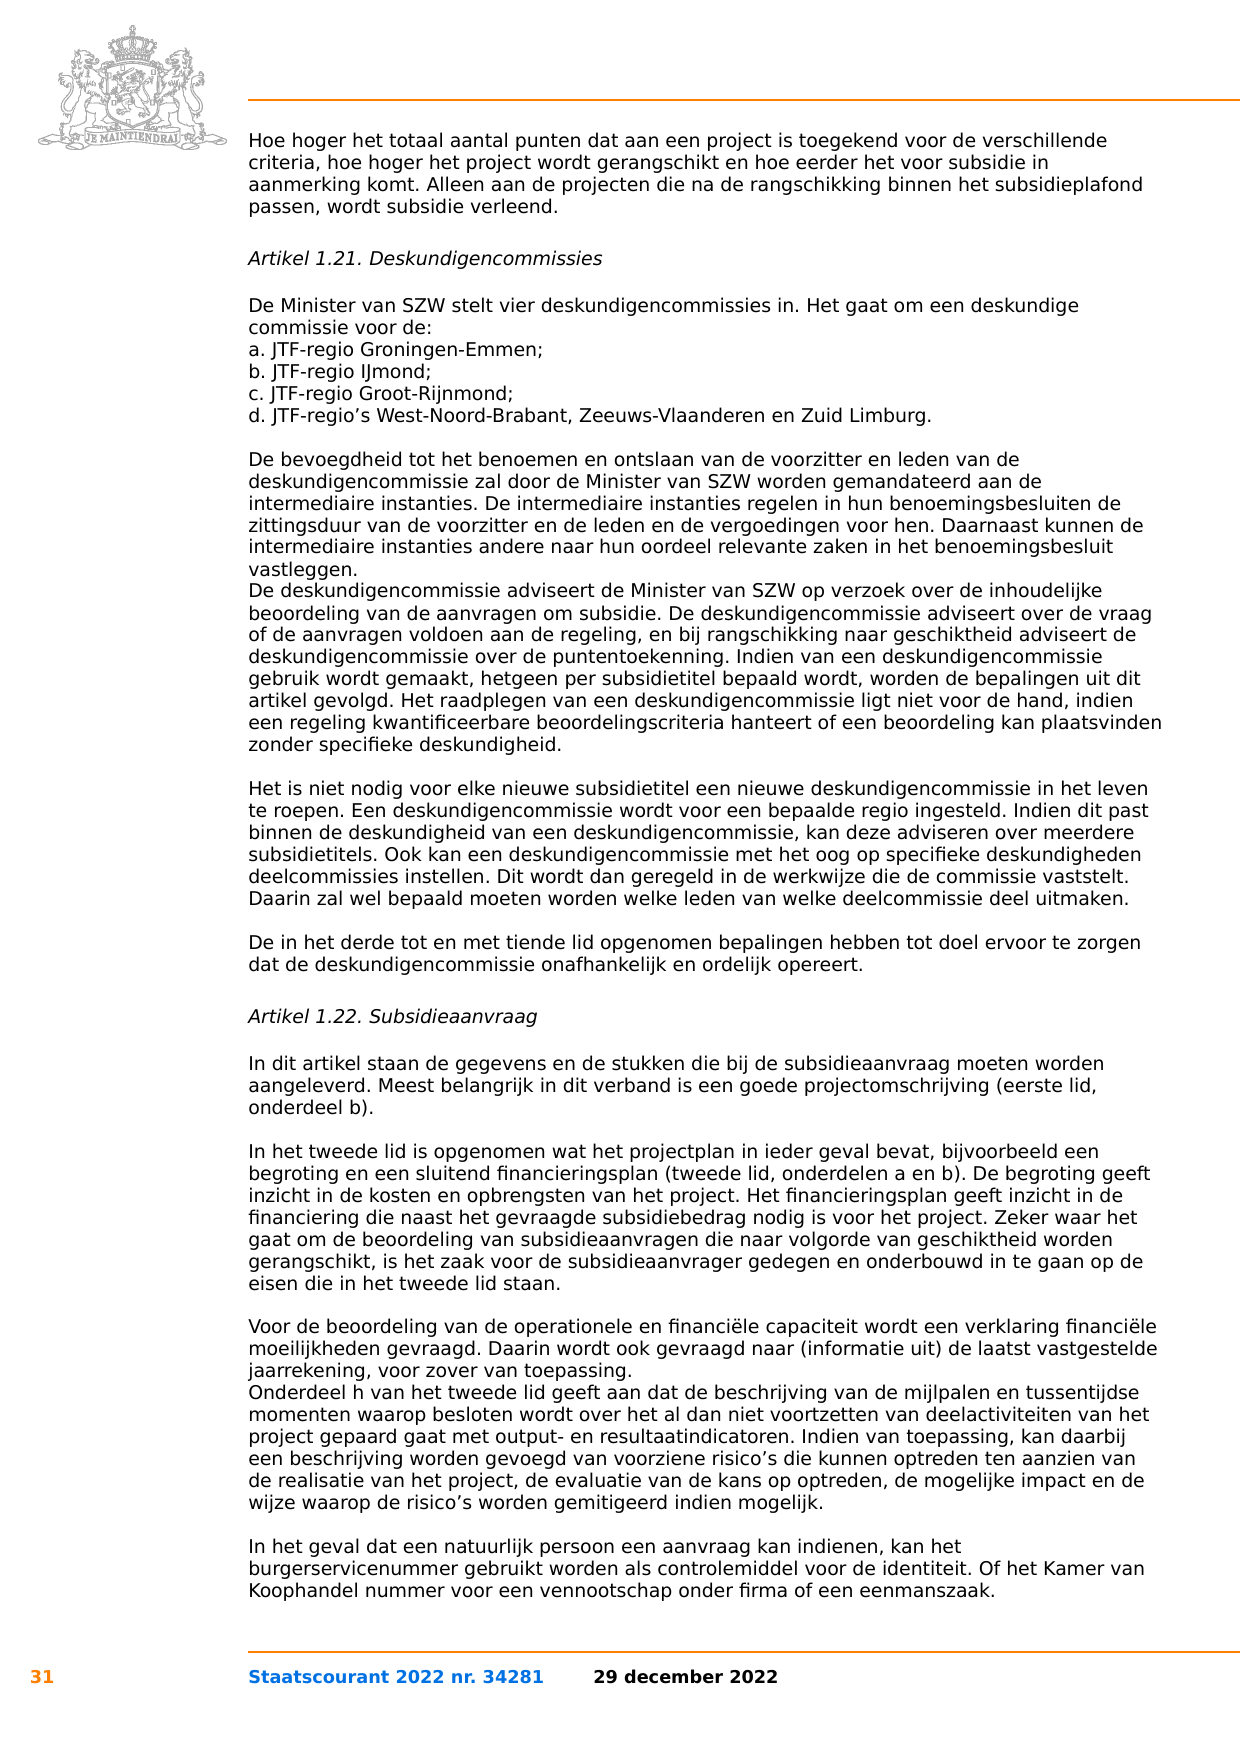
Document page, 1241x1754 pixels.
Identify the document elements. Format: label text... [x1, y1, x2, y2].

text Onderdeel h van het tweede lid geeft aan dat de beschrijving van de mijlpalen en tussentijdse momenten waarop besloten wordt over het al dan niet voortzetten van deelactiviteiten van het project gepaard gaat met output- en resultaatindicatoren. Indien van toepassing, kan daarbij een beschrijving worden gevoegd van voorziene risico’s die kunnen optreden ten aanzien van de realisatie van het project, de evaluatie van de kans op optreden, de mogelijke impact en de wijze waarop de risico’s worden gemitigeerd indien mogelijk. [248, 1382, 1163, 1514]
text a. JTF-regio Groningen-Emmen; [248, 339, 1163, 361]
picture [38, 25, 227, 150]
text In het tweede lid is opgenomen wat het projectplan in ieder geval bevat, bijvoorbeeld een begroting en een sluitend financieringsplan (tweede lid, onderdelen a en b). De begroting geeft inzicht in de kosten en opbrengsten van het project. Het financieringsplan geeft inzicht in de financiering die naast het gevraagde subsidiebedrag nodig is voor het project. Zeker waar het gaat om de beoordeling van subsidieaanvragen die naar volgorde van geschiktheid worden gerangschikt, is het zaak voor de subsidieaanvrager gedegen en onderbouwd in te gaan op de eisen die in het tweede lid staan. [248, 1141, 1163, 1294]
subtitle Artikel 1.22. Subsidieaanvraag [248, 1006, 1163, 1028]
text b. JTF-regio IJmond; [248, 361, 1163, 383]
text c. JTF-regio Groot-Rijnmond; [248, 383, 1163, 405]
text In dit artikel staan de gegevens en de stukken die bij de subsidieaanvraag moeten worden aangeleverd. Meest belangrijk in dit verband is een goede projectomschrijving (eerste lid, onderdeel b). [248, 1053, 1163, 1119]
text Hoe hoger het totaal aantal punten dat aan een project is toegekend voor de verschillende criteria, hoe hoger het project wordt gerangschikt en hoe eerder het voor subsidie in aanmerking komt. Alleen aan de projecten die na de rangschikking binnen het subsidieplafond passen, wordt subsidie verleend. [248, 130, 1163, 218]
text In het geval dat een natuurlijk persoon een aanvraag kan indienen, kan het burgerservicenummer gebruikt worden als controlemiddel voor de identiteit. Of het Kamer van Koophandel nummer voor een vennootschap onder firma of een eenmanszaak. [248, 1536, 1163, 1602]
text Voor de beoordeling van de operationele en financiële capaciteit wordt een verklaring financiële moeilijkheden gevraagd. Daarin wordt ook gevraagd naar (informatie uit) de laatst vastgestelde jaarrekening, voor zover van toepassing. [248, 1316, 1163, 1382]
text d. JTF-regio’s West-Noord-Brabant, Zeeuws-Vlaanderen en Zuid Limburg. [248, 405, 1163, 427]
text De bevoegdheid tot het benoemen en ontslaan van de voorzitter en leden van de deskundigencommissie zal door de Minister van SZW worden gemandateerd aan de intermediaire instanties. De intermediaire instanties regelen in hun benoemingsbesluiten de zittingsduur van de voorzitter en de leden en de vergoedingen voor hen. Daarnaast kunnen de intermediaire instanties andere naar hun oordeel relevante zaken in het benoemingsbesluit vastleggen. [248, 448, 1163, 580]
text De Minister van SZW stelt vier deskundigencommissies in. Het gaat om een deskundige commissie voor de: [248, 295, 1163, 339]
text De in het derde tot en met tiende lid opgenomen bepalingen hebben tot doel ervoor te zorgen dat de deskundigencommissie onafhankelijk en ordelijk opereert. [248, 932, 1163, 976]
subtitle Artikel 1.21. Deskundigencommissies [248, 248, 1163, 270]
text De deskundigencommissie adviseert de Minister van SZW op verzoek over de inhoudelijke beoordeling van de aanvragen om subsidie. De deskundigencommissie adviseert over de vraag of de aanvragen voldoen aan de regeling, en bij rangschikking naar geschiktheid adviseert de deskundigencommissie over de puntentoekenning. Indien van een deskundigencommissie gebruik wordt gemaakt, hetgeen per subsidietitel bepaald wordt, worden de bepalingen uit dit artikel gevolgd. Het raadplegen van een deskundigencommissie ligt niet voor de hand, indien een regeling kwantificeerbare beoordelingscriteria hanteert of een beoordeling kan plaatsvinden zonder specifieke deskundigheid. [248, 580, 1163, 756]
text Het is niet nodig voor elke nieuwe subsidietitel een nieuwe deskundigencommissie in het leven te roepen. Een deskundigencommissie wordt voor een bepaalde regio ingesteld. Indien dit past binnen de deskundigheid van een deskundigencommissie, kan deze adviseren over meerdere subsidietitels. Ook kan een deskundigencommissie met het oog op specifieke deskundigheden deelcommissies instellen. Dit wordt dan geregeld in de werkwijze die de commissie vaststelt. Daarin zal wel bepaald moeten worden welke leden van welke deelcommissie deel uitmaken. [248, 778, 1163, 910]
